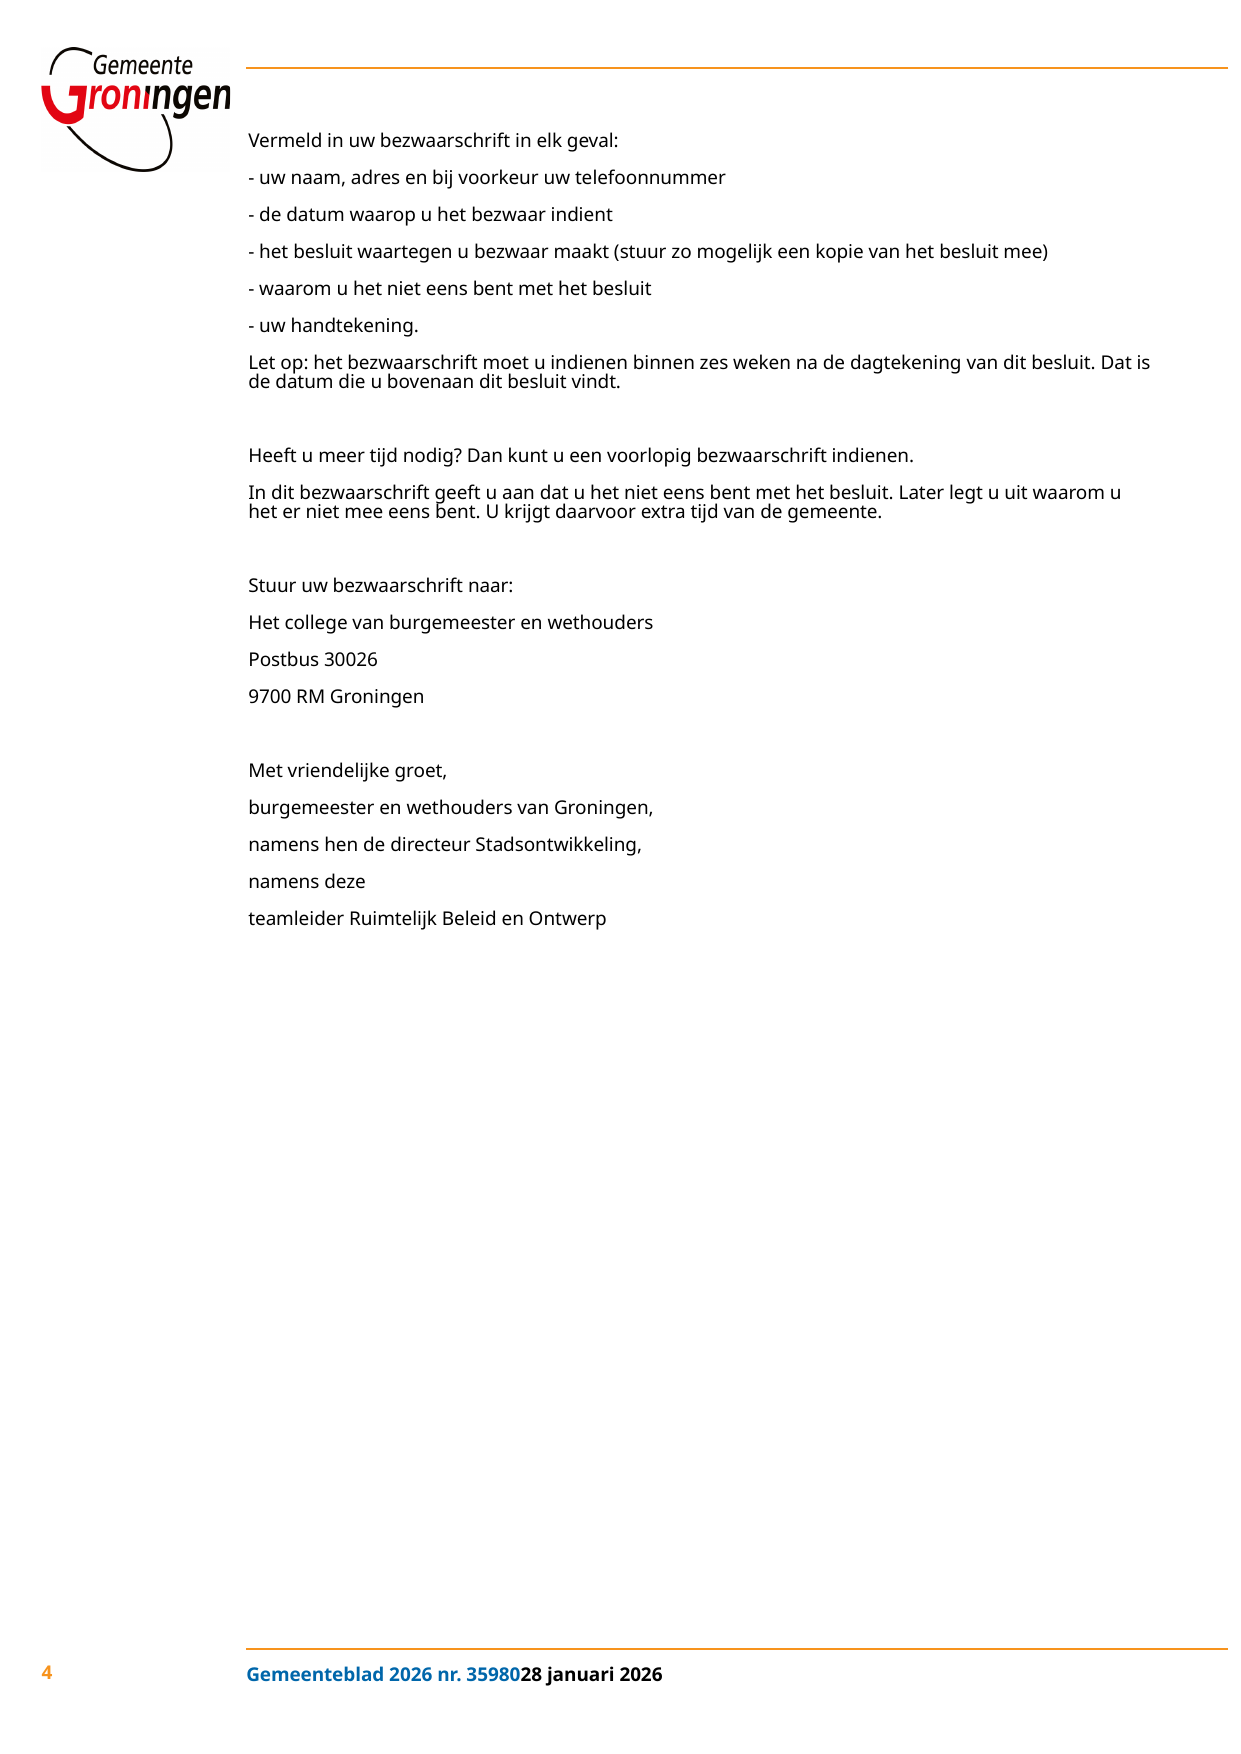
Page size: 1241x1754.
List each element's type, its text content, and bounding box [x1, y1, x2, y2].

text - de datum waarop u het bezwaar indient [248, 206, 1152, 225]
text Let op: het bezwaarschrift moet u indienen binnen zes weken na de dagtekening van dit besluit. Dat is de datum die u bovenaan dit besluit vindt. [248, 354, 1152, 392]
text Heeft u meer tijd nodig? Dan kunt u een voorlopig bezwaarschrift indienen. [248, 447, 1152, 466]
picture [41, 47, 231, 172]
text Postbus 30026 [248, 651, 1152, 670]
text - uw handtekening. [248, 317, 1152, 336]
text teamleider Ruimtelijk Beleid en Ontwerp [248, 910, 1152, 929]
text - het besluit waartegen u bezwaar maakt (stuur zo mogelijk een kopie van het besluit mee) [248, 243, 1152, 262]
text Vermeld in uw bezwaarschrift in elk geval: [248, 132, 1152, 151]
text In dit bezwaarschrift geeft u aan dat u het niet eens bent met het besluit. Later legt u uit waarom u het er niet mee eens bent. U krijgt daarvoor extra tijd van de gemeente. [248, 484, 1152, 522]
text burgemeester en wethouders van Groningen, [248, 799, 1152, 818]
text - uw naam, adres en bij voorkeur uw telefoonnummer [248, 169, 1152, 188]
text namens deze [248, 873, 1152, 892]
text Met vriendelijke groet, [248, 762, 1152, 781]
text Het college van burgemeester en wethouders [248, 614, 1152, 633]
text - waarom u het niet eens bent met het besluit [248, 280, 1152, 299]
text Stuur uw bezwaarschrift naar: [248, 577, 1152, 596]
text namens hen de directeur Stadsontwikkeling, [248, 836, 1152, 855]
text 9700 RM Groningen [248, 688, 1152, 707]
